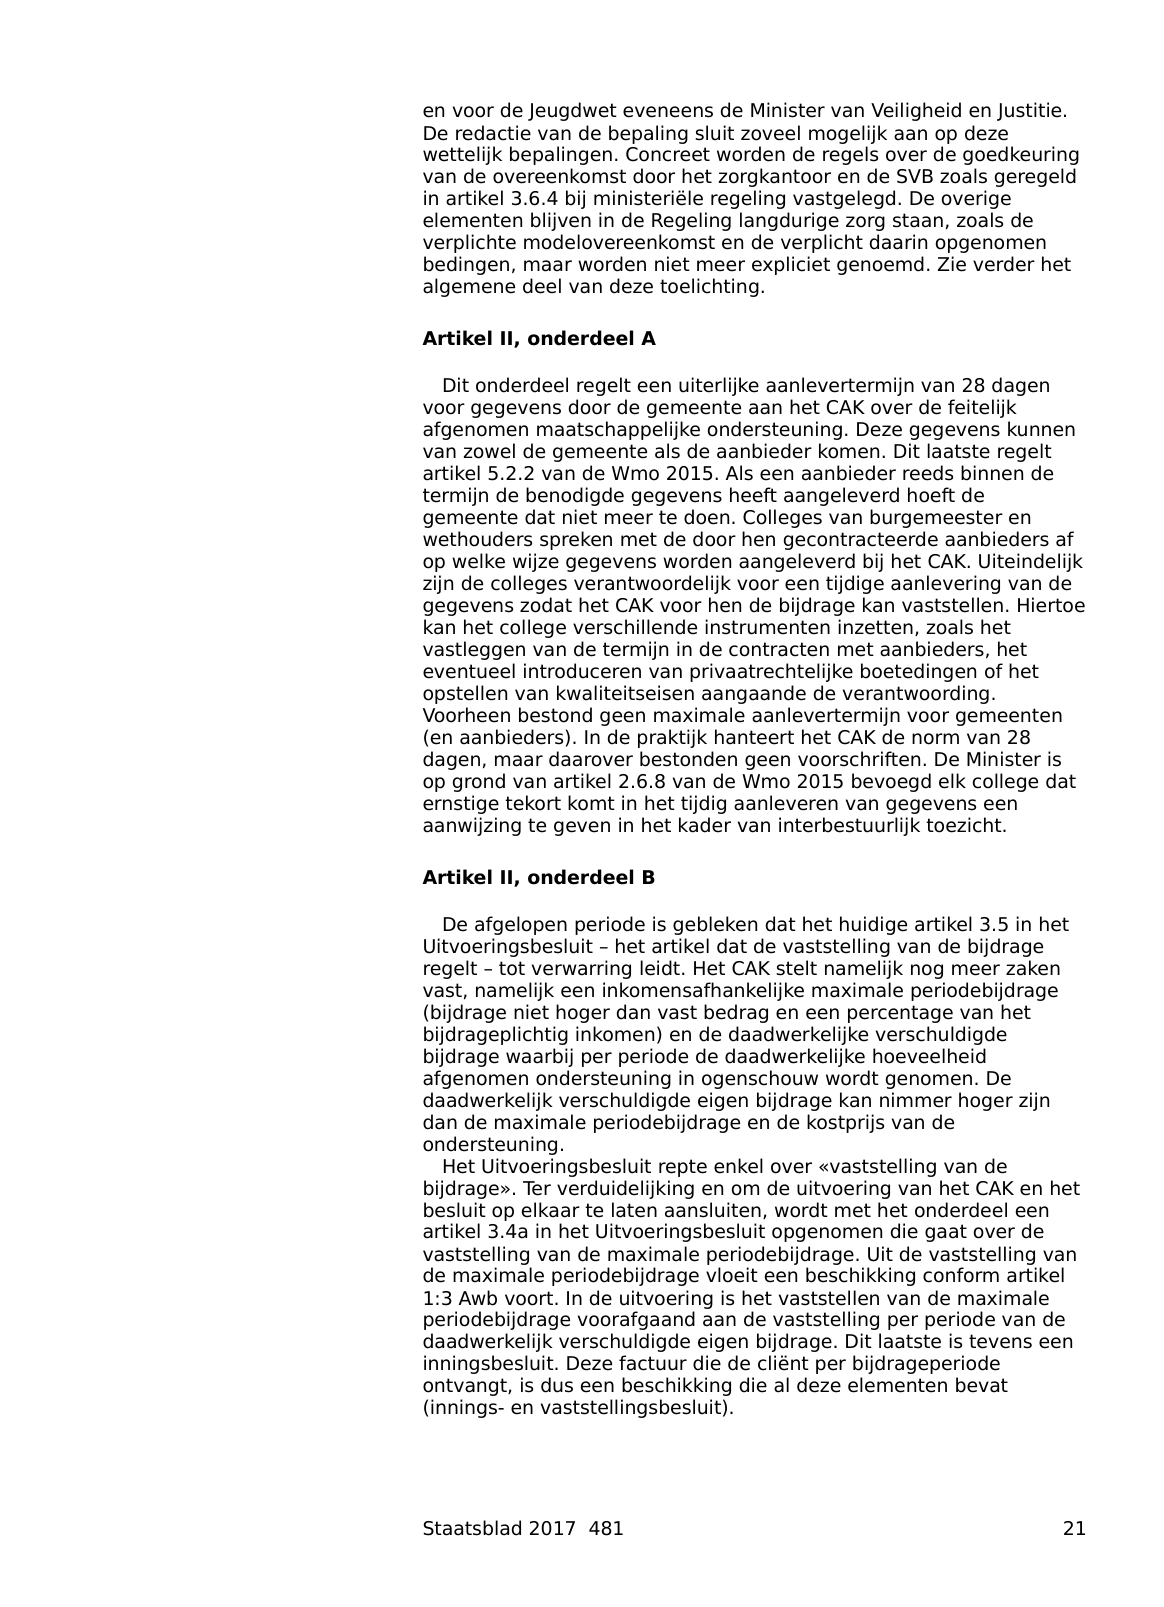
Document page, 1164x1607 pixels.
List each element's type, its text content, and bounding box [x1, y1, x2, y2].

text Het Uitvoeringsbesluit repte enkel over «vaststelling van de bijdrage». Ter verduidelijking en om de uitvoering van het CAK en het besluit op elkaar te laten aansluiten, wordt met het onderdeel een artikel 3.4a in het Uitvoeringsbesluit opgenomen die gaat over de vaststelling van de maximale periodebijdrage. Uit de vaststelling van de maximale periodebijdrage vloeit een beschikking conform artikel 1:3 Awb voort. In de uitvoering is het vaststellen van de maximale periodebijdrage voorafgaand aan de vaststelling per periode van de daadwerkelijk verschuldigde eigen bijdrage. Dit laatste is tevens een inningsbesluit. Deze factuur die de cliënt per bijdrageperiode ontvangt, is dus een beschikking die al deze elementen bevat (innings- en vaststellingsbesluit). [422, 1156, 1087, 1419]
subtitle Artikel II, onderdeel A [422, 328, 1087, 350]
subtitle Artikel II, onderdeel B [422, 867, 1087, 889]
text en voor de Jeugdwet eveneens de Minister van Veiligheid en Justitie. De redactie van de bepaling sluit zoveel mogelijk aan op deze wettelijk bepalingen. Concreet worden de regels over de goedkeuring van de overeenkomst door het zorgkantoor en de SVB zoals geregeld in artikel 3.6.4 bij ministeriële regeling vastgelegd. De overige elementen blijven in de Regeling langdurige zorg staan, zoals de verplichte modelovereenkomst en de verplicht daarin opgenomen bedingen, maar worden niet meer expliciet genoemd. Zie verder het algemene deel van deze toelichting. [422, 100, 1087, 298]
text De afgelopen periode is gebleken dat het huidige artikel 3.5 in het Uitvoeringsbesluit – het artikel dat de vaststelling van de bijdrage regelt – tot verwarring leidt. Het CAK stelt namelijk nog meer zaken vast, namelijk een inkomensafhankelijke maximale periodebijdrage (bijdrage niet hoger dan vast bedrag en een percentage van het bijdrageplichtig inkomen) en de daadwerkelijke verschuldigde bijdrage waarbij per periode de daadwerkelijke hoeveelheid afgenomen ondersteuning in ogenschouw wordt genomen. De daadwerkelijk verschuldigde eigen bijdrage kan nimmer hoger zijn dan de maximale periodebijdrage en de kostprijs van de ondersteuning. [422, 914, 1087, 1156]
text Dit onderdeel regelt een uiterlijke aanlevertermijn van 28 dagen voor gegevens door de gemeente aan het CAK over de feitelijk afgenomen maatschappelijke ondersteuning. Deze gegevens kunnen van zowel de gemeente als de aanbieder komen. Dit laatste regelt artikel 5.2.2 van de Wmo 2015. Als een aanbieder reeds binnen de termijn de benodigde gegevens heeft aangeleverd hoeft de gemeente dat niet meer te doen. Colleges van burgemeester en wethouders spreken met de door hen gecontracteerde aanbieders af op welke wijze gegevens worden aangeleverd bij het CAK. Uiteindelijk zijn de colleges verantwoordelijk voor een tijdige aanlevering van de gegevens zodat het CAK voor hen de bijdrage kan vaststellen. Hiertoe kan het college verschillende instrumenten inzetten, zoals het vastleggen van de termijn in de contracten met aanbieders, het eventueel introduceren van privaatrechtelijke boetedingen of het opstellen van kwaliteitseisen aangaande de verantwoording. Voorheen bestond geen maximale aanlevertermijn voor gemeenten (en aanbieders). In de praktijk hanteert het CAK de norm van 28 dagen, maar daarover bestonden geen voorschriften. De Minister is op grond van artikel 2.6.8 van de Wmo 2015 bevoegd elk college dat ernstige tekort komt in het tijdig aanleveren van gegevens een aanwijzing te geven in het kader van interbestuurlijk toezicht. [422, 375, 1087, 837]
